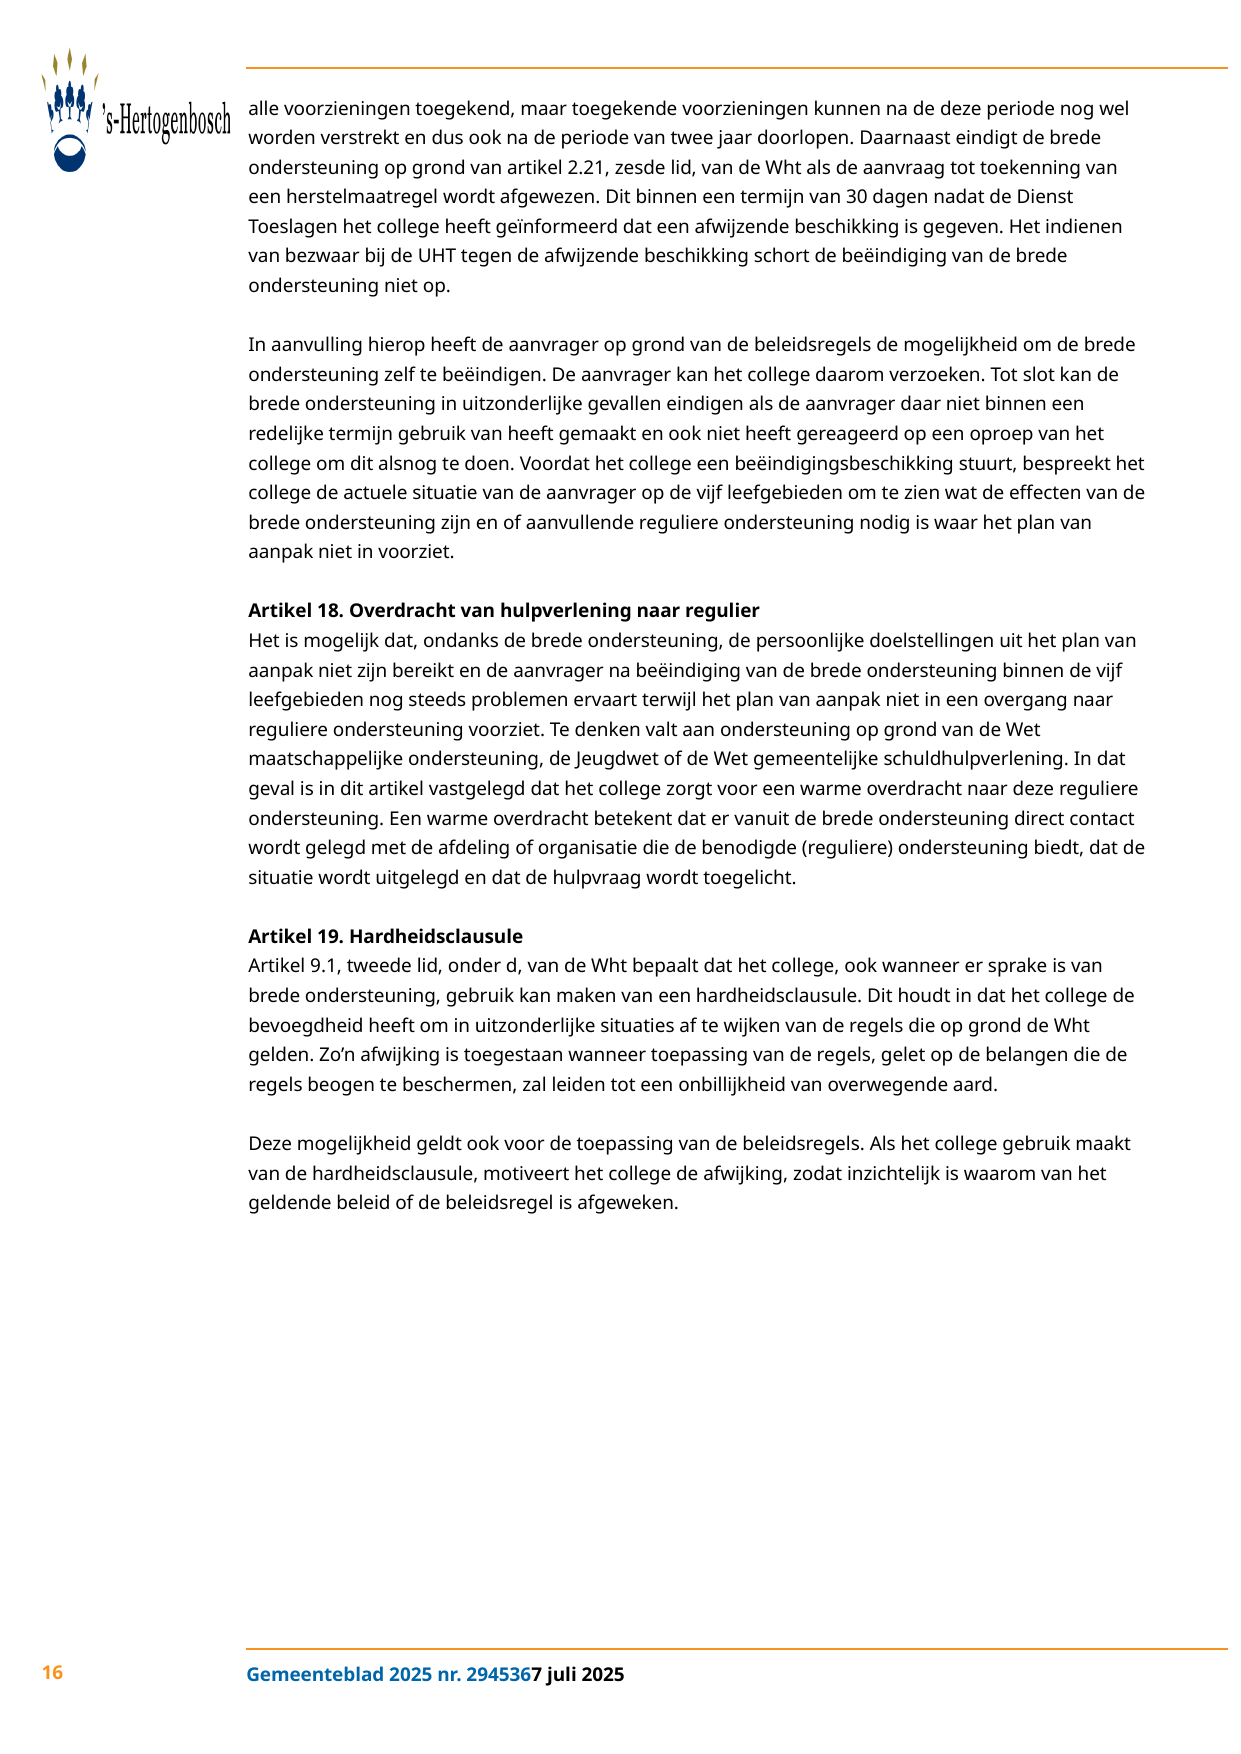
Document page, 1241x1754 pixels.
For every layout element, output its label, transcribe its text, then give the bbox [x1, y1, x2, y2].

text Artikel 9.1, tweede lid, onder d, van de Wht bepaalt dat het college, ook wanneer er sprake is van brede ondersteuning, gebruik kan maken van een hardheidsclausule. Dit houdt in dat het college de bevoegdheid heeft om in uitzonderlijke situaties af te wijken van de regels die op grond de Wht gelden. Zo’n afwijking is toegestaan wanneer toepassing van de regels, gelet op de belangen die de regels beogen te beschermen, zal leiden tot een onbillijkheid van overwegende aard. [248, 953, 1152, 1097]
text Deze mogelijkheid geldt ook voor de toepassing van de beleidsregels. Als het college gebruik maakt van de hardheidsclausule, motiveert het college de afwijking, zodat inzichtelijk is waarom van het geldende beleid of de beleidsregel is afgeweken. [248, 1130, 1152, 1215]
text Het is mogelijk dat, ondanks de brede ondersteuning, de persoonlijke doelstellingen uit het plan van aanpak niet zijn bereikt en de aanvrager na beëindiging van de brede ondersteuning binnen de vijf leefgebieden nog steeds problemen ervaart terwijl het plan van aanpak niet in een overgang naar reguliere ondersteuning voorziet. Te denken valt aan ondersteuning op grond van de Wet maatschappelijke ondersteuning, de Jeugdwet of de Wet gemeentelijke schuldhulpverlening. In dat geval is in dit artikel vastgelegd dat het college zorgt voor een warme overdracht naar deze reguliere ondersteuning. Een warme overdracht betekent dat er vanuit de brede ondersteuning direct contact wordt gelegd met de afdeling of organisatie die de benodigde (reguliere) ondersteuning biedt, dat de situatie wordt uitgelegd en dat de hulpvraag wordt toegelicht. [248, 627, 1152, 890]
text In aanvulling hierop heeft de aanvrager op grond van de beleidsregels de mogelijkheid om de brede ondersteuning zelf te beëindigen. De aanvrager kan het college daarom verzoeken. Tot slot kan de brede ondersteuning in uitzonderlijke gevallen eindigen als de aanvrager daar niet binnen een redelijke termijn gebruik van heeft gemaakt en ook niet heeft gereageerd op een oproep van het college om dit alsnog te doen. Voordat het college een beëindigingsbeschikking stuurt, bespreekt het college de actuele situatie van de aanvrager op de vijf leefgebieden om te zien wat de effecten van de brede ondersteuning zijn en of aanvullende reguliere ondersteuning nodig is waar het plan van aanpak niet in voorziet. [248, 331, 1152, 564]
text Artikel 19. Hardheidsclausule [248, 923, 1152, 949]
text alle voorzieningen toegekend, maar toegekende voorzieningen kunnen na de deze periode nog wel worden verstrekt en dus ook na de periode van twee jaar doorlopen. Daarnaast eindigt de brede ondersteuning op grond van artikel 2.21, zesde lid, van de Wht als de aanvraag tot toekenning van een herstelmaatregel wordt afgewezen. Dit binnen een termijn van 30 dagen nadat de Dienst Toeslagen het college heeft geïnformeerd dat een afwijzende beschikking is gegeven. Het indienen van bezwaar bij de UHT tegen de afwijzende beschikking schort de beëindiging van de brede ondersteuning niet op. [248, 95, 1152, 298]
text Artikel 18. Overdracht van hulpverlening naar regulier [248, 598, 1152, 623]
picture [41, 47, 231, 172]
